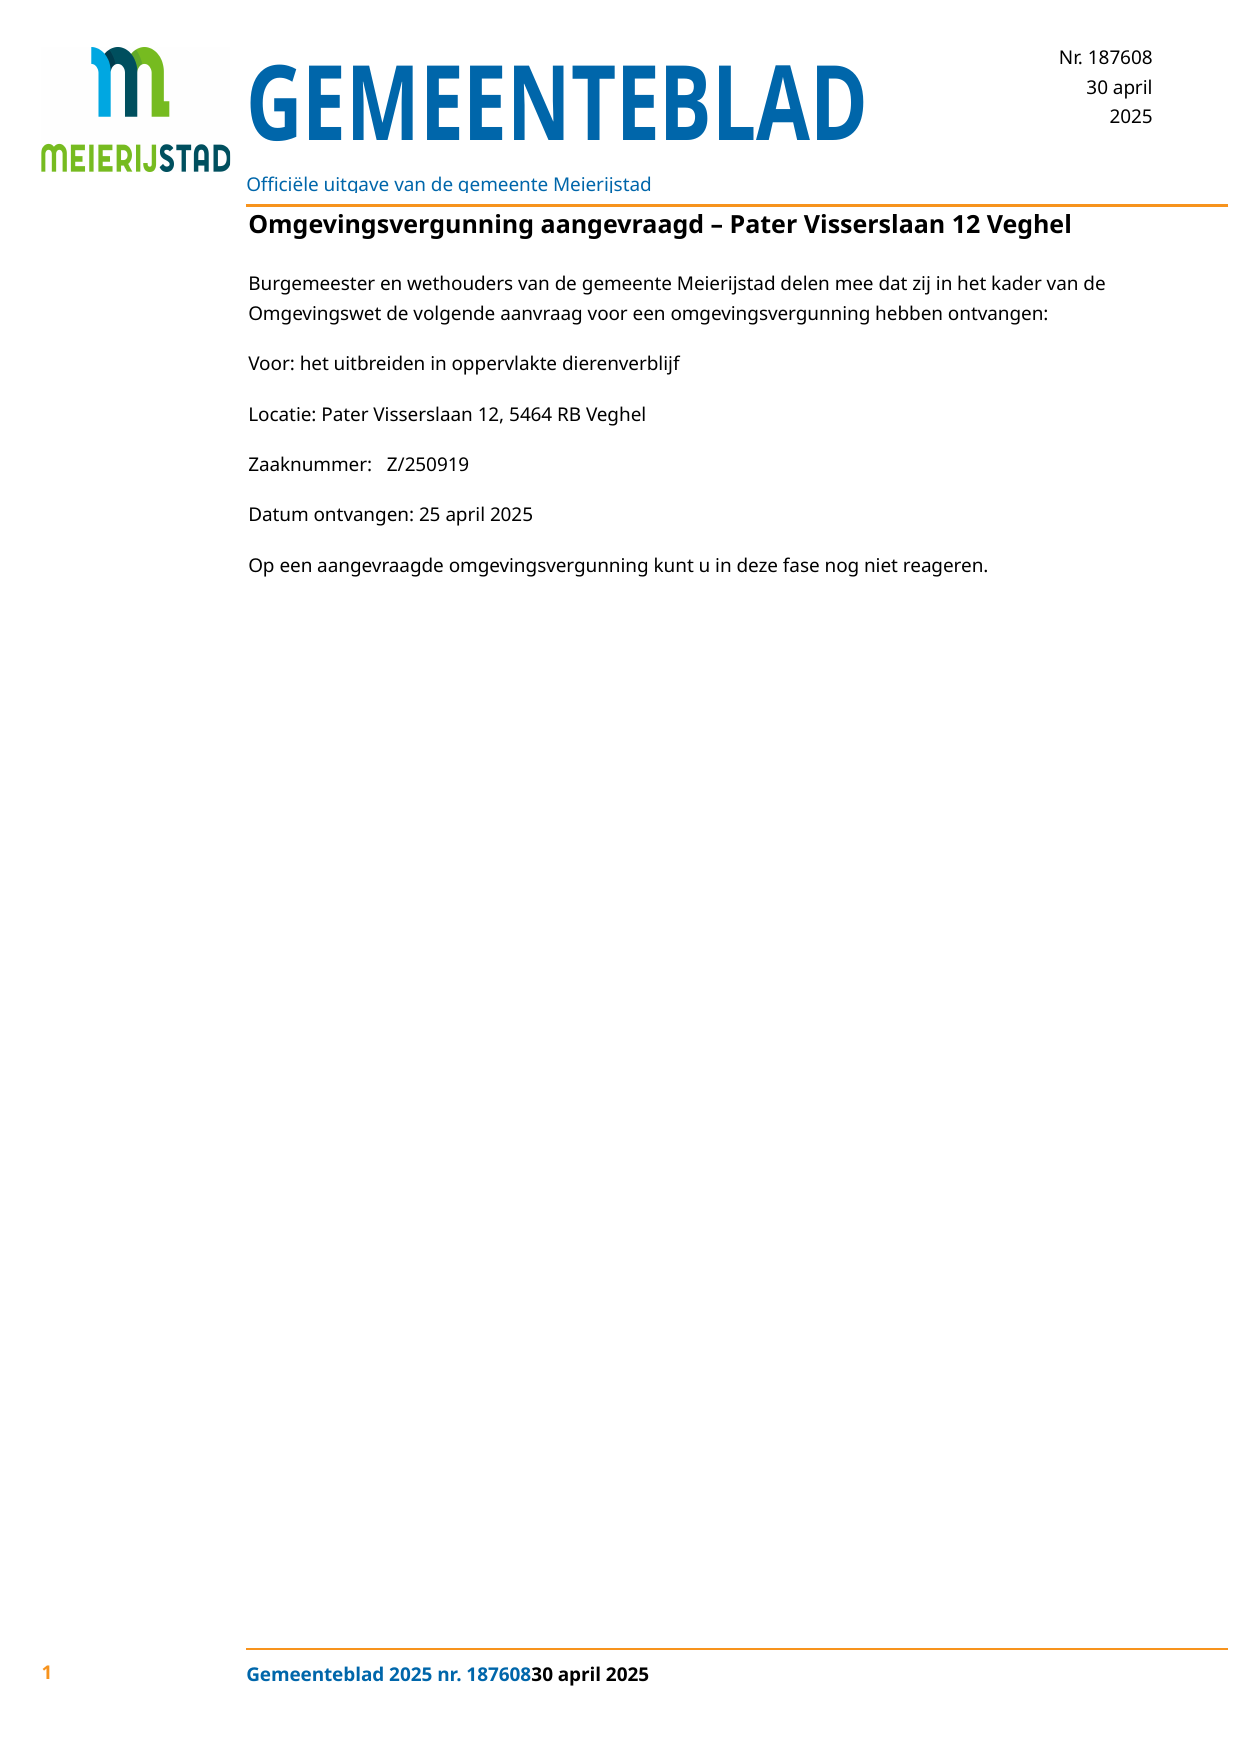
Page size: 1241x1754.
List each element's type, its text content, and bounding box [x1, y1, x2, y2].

text Voor: het uitbreiden in oppervlakte dierenverblijf [248, 350, 1152, 376]
text Locatie: Pater Visserslaan 12, 5464 RB Veghel [248, 401, 1152, 426]
text Omgevingsvergunning aangevraagd – Pater Visserslaan 12 Veghel [248, 207, 1152, 241]
text Burgemeester en wethouders van de gemeente Meierijstad delen mee dat zij in het kader van de Omgevingswet de volgende aanvraag voor een omgevingsvergunning hebben ontvangen: [248, 270, 1152, 326]
text Zaaknummer: Z/250919 [248, 451, 1152, 477]
text Op een aangevraagde omgevingsvergunning kunt u in deze fase nog niet reageren. [248, 552, 1152, 578]
text Datum ontvangen: 25 april 2025 [248, 502, 1152, 527]
picture [41, 47, 231, 172]
